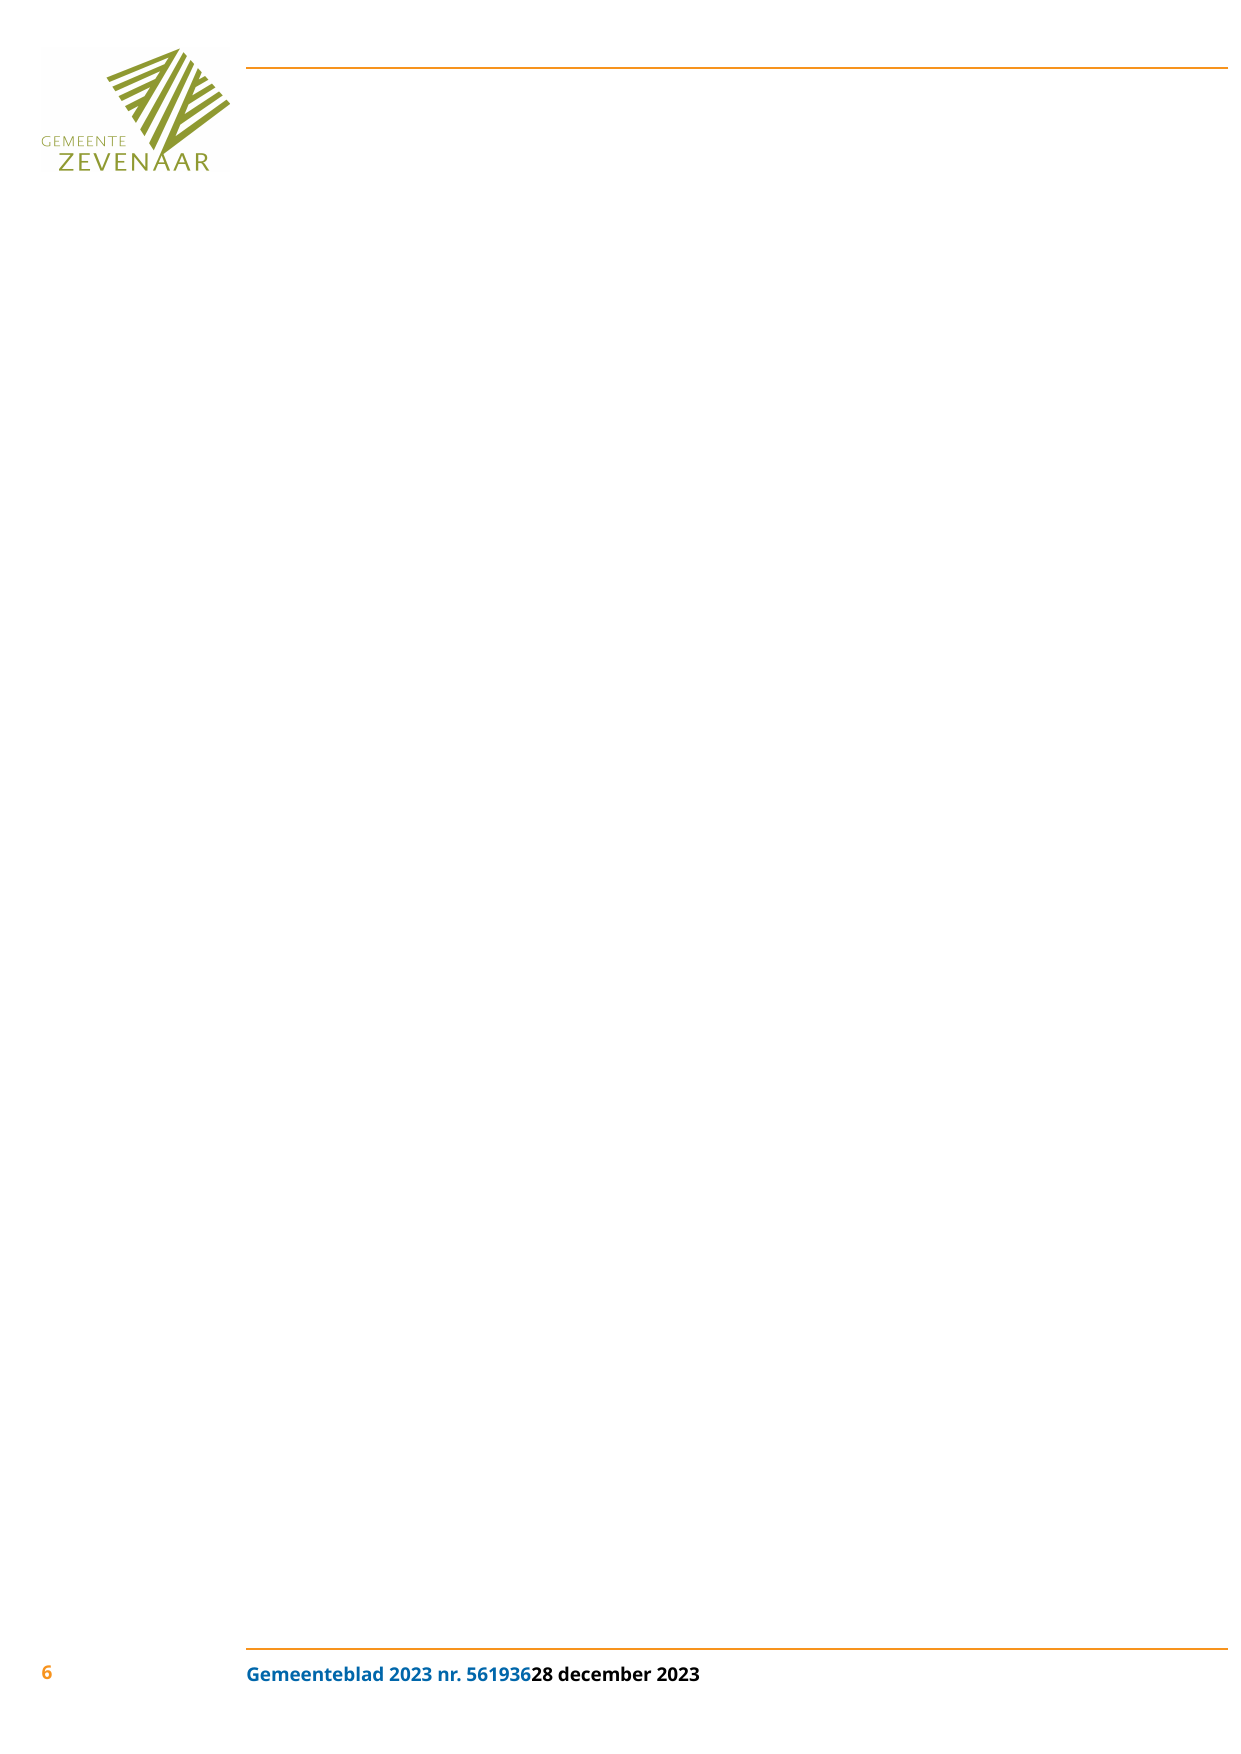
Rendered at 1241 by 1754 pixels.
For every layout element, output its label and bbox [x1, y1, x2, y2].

picture [41, 47, 231, 172]
